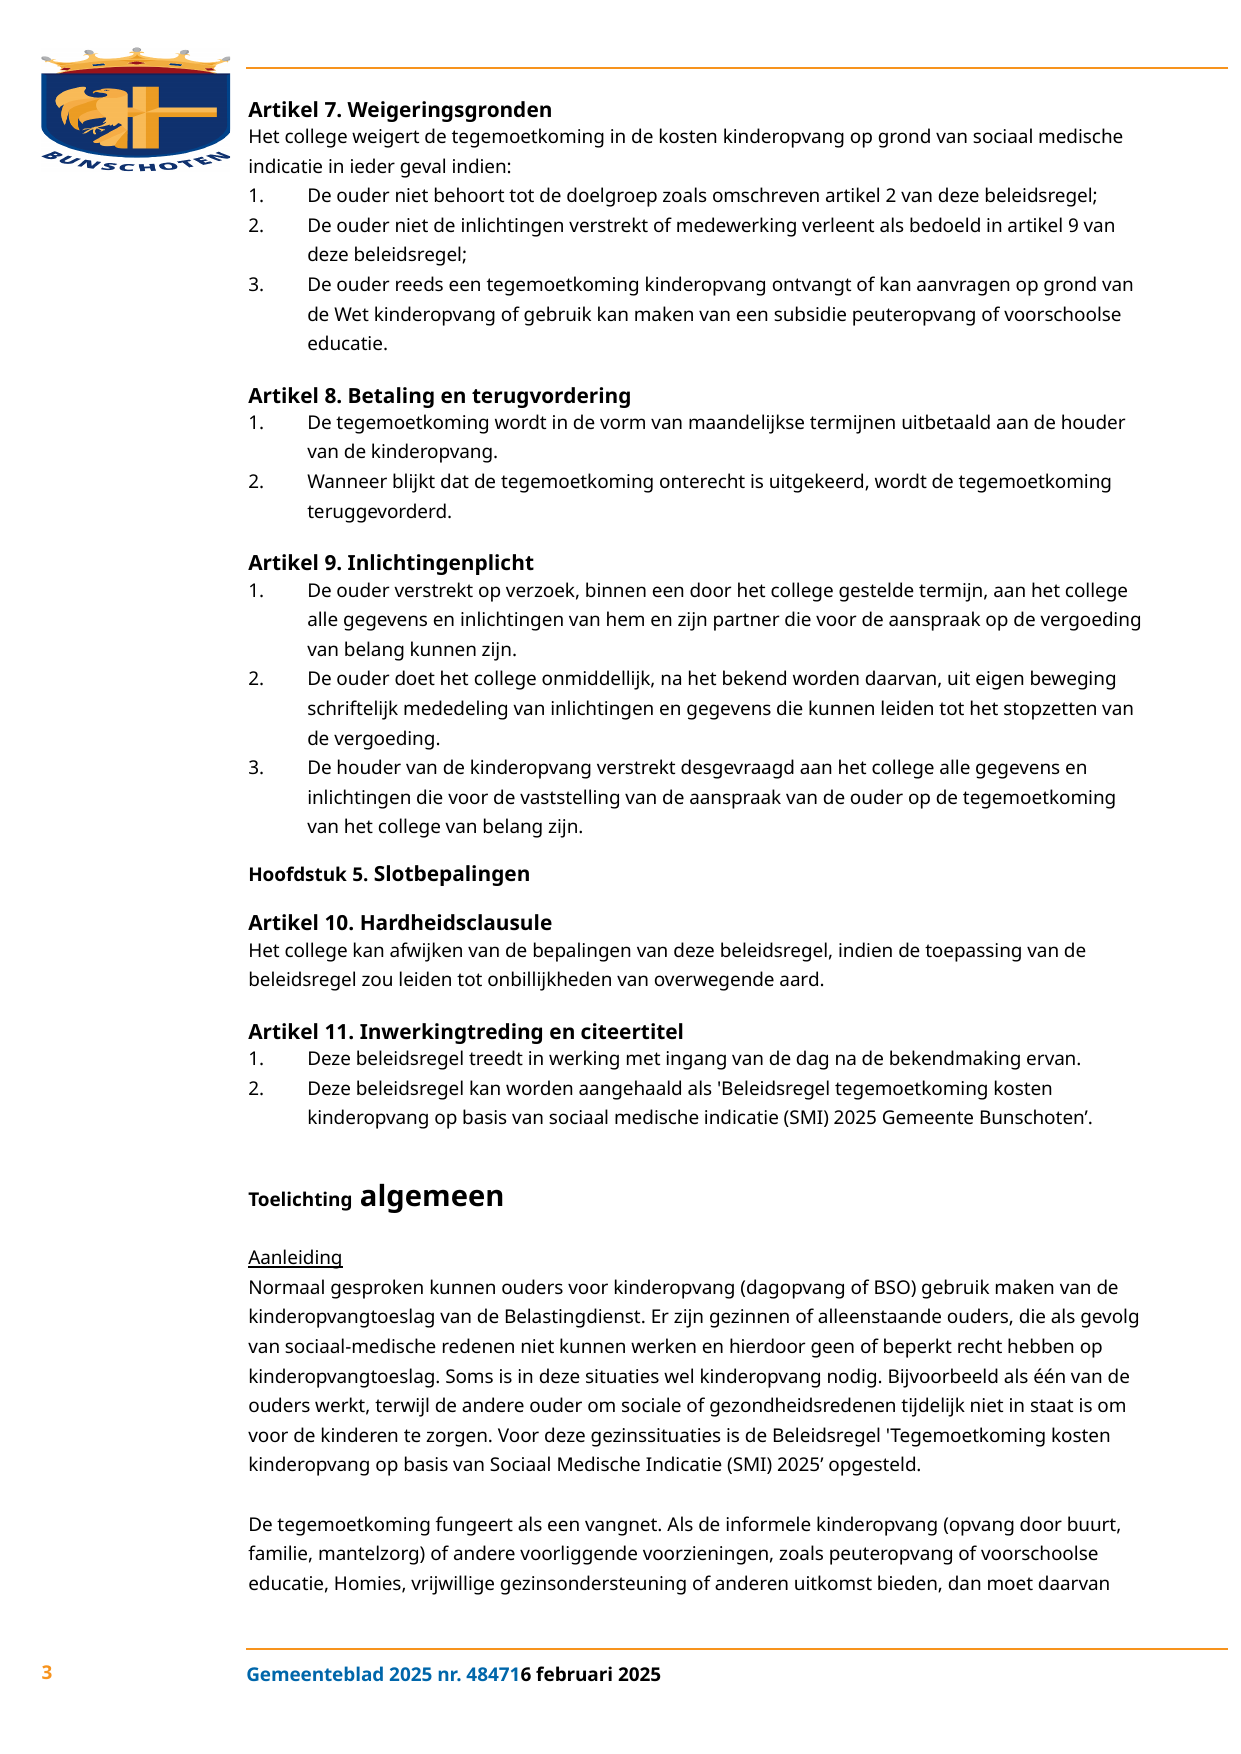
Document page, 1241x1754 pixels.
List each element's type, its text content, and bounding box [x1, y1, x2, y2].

list De ouder niet behoort tot de doelgroep zoals omschreven artikel 2 van deze beleidsregel; [248, 182, 1152, 208]
list De houder van de kinderopvang verstrekt desgevraagd aan het college alle gegevens en inlichtingen die voor de vaststelling van de aanspraak van de ouder op de tegemoetkoming van het college van belang zijn. [248, 754, 1152, 839]
list Deze beleidsregel treedt in werking met ingang van de dag na de bekendmaking ervan. [248, 1045, 1152, 1071]
list De ouder niet de inlichtingen verstrekt of medewerking verleent als bedoeld in artikel 9 van deze beleidsregel; [248, 212, 1152, 267]
list Deze beleidsregel kan worden aangehaald als 'Beleidsregel tegemoetkoming kosten kinderopvang op basis van sociaal medische indicatie (SMI) 2025 Gemeente Bunschoten’. [248, 1075, 1152, 1130]
text Artikel 7. Weigeringsgronden [248, 95, 1152, 123]
text Artikel 10. Hardheidsclausule [248, 908, 1152, 937]
text Het college kan afwijken van de bepalingen van deze beleidsregel, indien de toepassing van de beleidsregel zou leiden tot onbillijkheden van overwegende aard. [248, 937, 1152, 992]
list De ouder reeds een tegemoetkoming kinderopvang ontvangt of kan aanvragen op grond van de Wet kinderopvang of gebruik kan maken van een subsidie peuteropvang of voorschoolse educatie. [248, 271, 1152, 356]
text Normaal gesproken kunnen ouders voor kinderopvang (dagopvang of BSO) gebruik maken van de kinderopvangtoeslag van de Belastingdienst. Er zijn gezinnen of alleenstaande ouders, die als gevolg van sociaal-medische redenen niet kunnen werken en hierdoor geen of beperkt recht hebben op kinderopvangtoeslag. Soms is in deze situaties wel kinderopvang nodig. Bijvoorbeeld als één van de ouders werkt, terwijl de andere ouder om sociale of gezondheidsredenen tijdelijk niet in staat is om voor de kinderen te zorgen. Voor deze gezinssituaties is de Beleidsregel 'Tegemoetkoming kosten kinderopvang op basis van Sociaal Medische Indicatie (SMI) 2025’ opgesteld. [248, 1274, 1152, 1477]
list Wanneer blijkt dat de tegemoetkoming onterecht is uitgekeerd, wordt de tegemoetkoming teruggevorderd. [248, 468, 1152, 524]
text Toelichting algemeen [248, 1176, 1152, 1215]
text Aanleiding [248, 1244, 1152, 1270]
text Artikel 8. Betaling en terugvordering [248, 381, 1152, 409]
list De ouder verstrekt op verzoek, binnen een door het college gestelde termijn, aan het college alle gegevens en inlichtingen van hem en zijn partner die voor de aanspraak op de vergoeding van belang kunnen zijn. [248, 577, 1152, 662]
text Het college weigert de tegemoetkoming in de kosten kinderopvang op grond van sociaal medische indicatie in ieder geval indien: [248, 123, 1152, 178]
picture [41, 47, 231, 172]
text Hoofdstuk 5. Slotbepalingen [248, 859, 1152, 887]
list De tegemoetkoming wordt in de vorm van maandelijkse termijnen uitbetaald aan de houder van de kinderopvang. [248, 409, 1152, 464]
text Artikel 11. Inwerkingtreding en citeertitel [248, 1017, 1152, 1045]
list De ouder doet het college onmiddellijk, na het bekend worden daarvan, uit eigen beweging schriftelijk mededeling van inlichtingen en gegevens die kunnen leiden tot het stopzetten van de vergoeding. [248, 666, 1152, 750]
text De tegemoetkoming fungeert als een vangnet. Als de informele kinderopvang (opvang door buurt, familie, mantelzorg) of andere voorliggende voorzieningen, zoals peuteropvang of voorschoolse educatie, Homies, vrijwillige gezinsondersteuning of anderen uitkomst bieden, dan moet daarvan [248, 1511, 1152, 1596]
text Artikel 9. Inlichtingenplicht [248, 548, 1152, 577]
